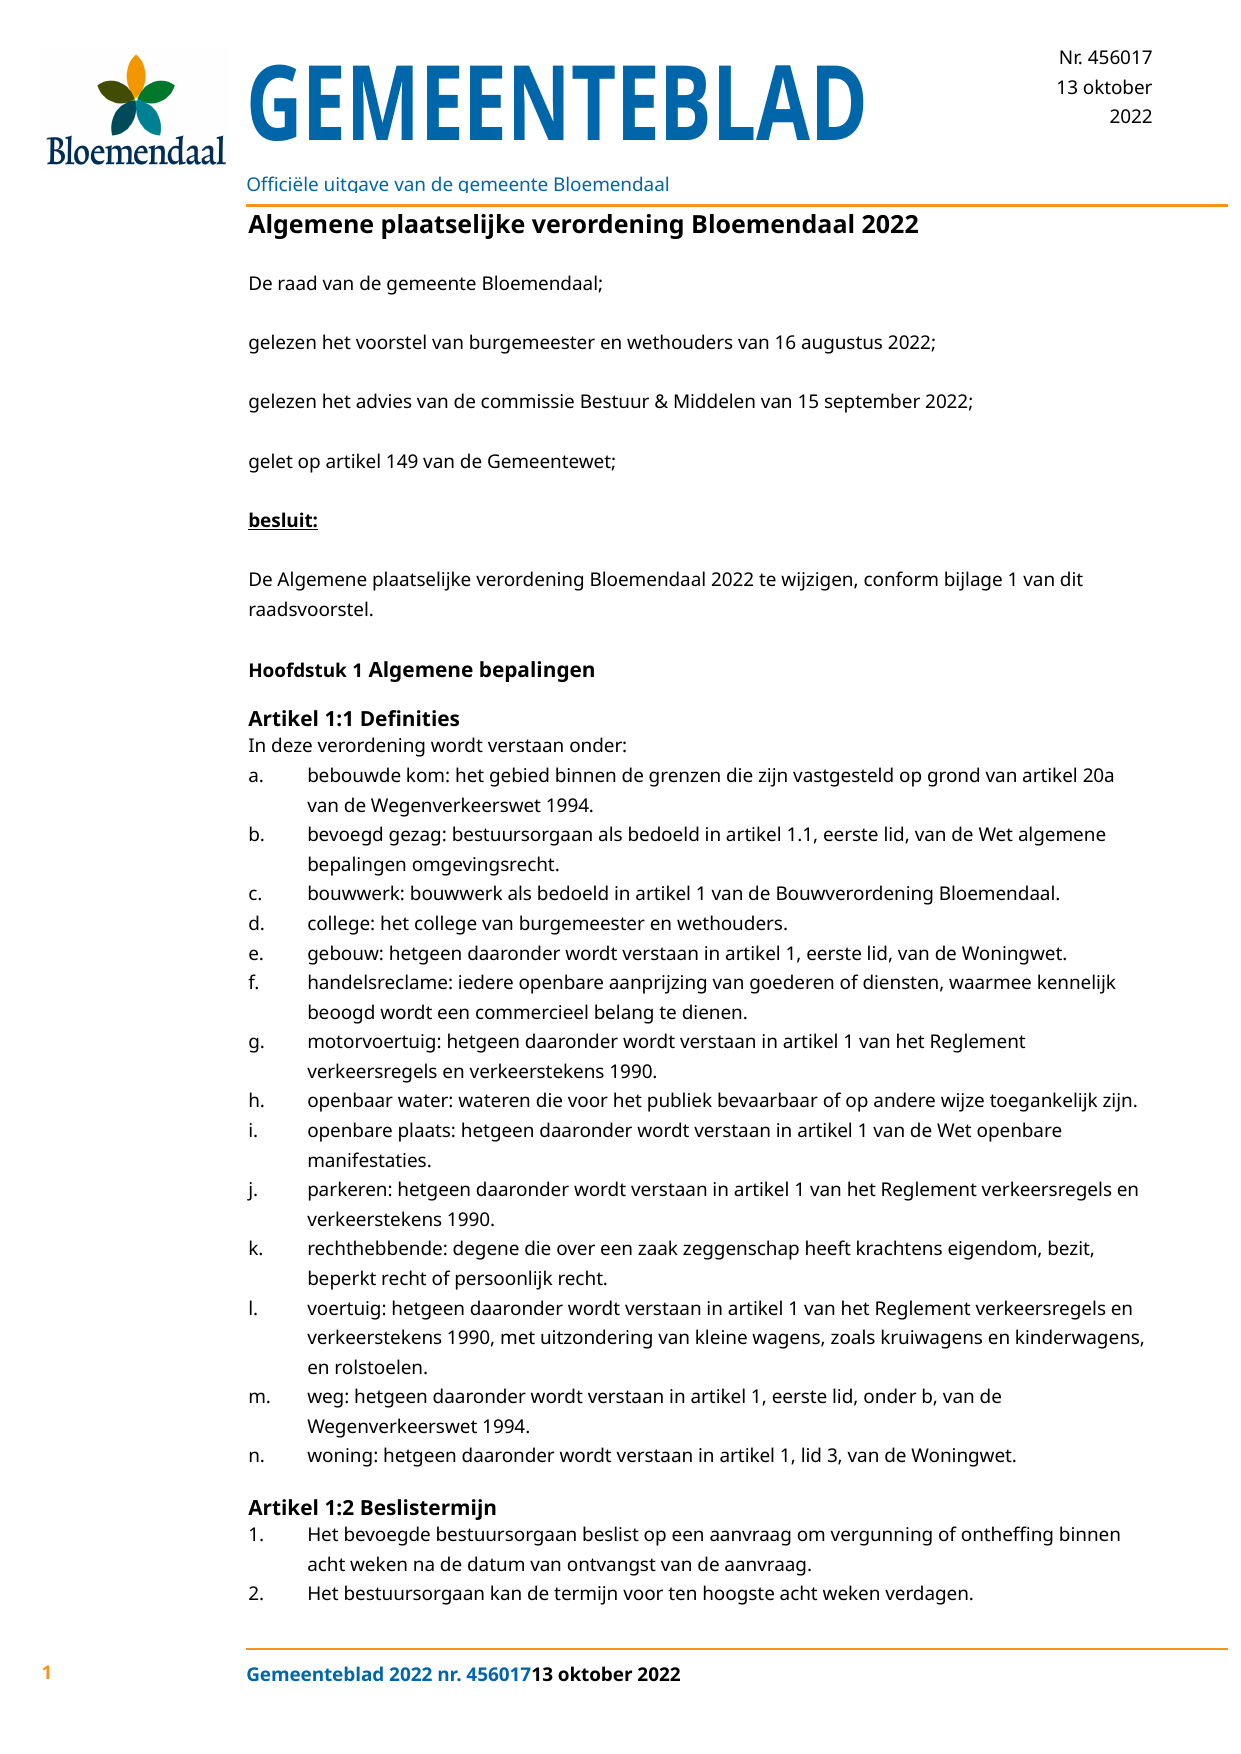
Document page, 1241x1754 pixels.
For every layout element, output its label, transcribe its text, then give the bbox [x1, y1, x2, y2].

text Algemene plaatselijke verordening Bloemendaal 2022 [248, 207, 1152, 241]
list Het bevoegde bestuursorgaan beslist op een aanvraag om vergunning of ontheffing binnen acht weken na de datum van ontvangst van de aanvraag. [248, 1521, 1152, 1577]
text De raad van de gemeente Bloemendaal; [248, 270, 1152, 296]
text Artikel 1:1 Definities [248, 704, 1152, 733]
list Het bestuursorgaan kan de termijn voor ten hoogste acht weken verdagen. [248, 1581, 1152, 1606]
list openbare plaats: hetgeen daaronder wordt verstaan in artikel 1 van de Wet openbare manifestaties. [248, 1117, 1152, 1172]
list parkeren: hetgeen daaronder wordt verstaan in artikel 1 van het Reglement verkeersregels en verkeerstekens 1990. [248, 1176, 1152, 1232]
text besluit: [248, 507, 1152, 533]
list bevoegd gezag: bestuursorgaan als bedoeld in artikel 1.1, eerste lid, van de Wet algemene bepalingen omgevingsrecht. [248, 821, 1152, 877]
text gelezen het advies van de commissie Bestuur & Middelen van 15 september 2022; [248, 389, 1152, 414]
list bouwwerk: bouwwerk als bedoeld in artikel 1 van de Bouwverordening Bloemendaal. [248, 881, 1152, 906]
text Hoofdstuk 1 Algemene bepalingen [248, 655, 1152, 683]
list bebouwde kom: het gebied binnen de grenzen die zijn vastgesteld op grond van artikel 20a van de Wegenverkeerswet 1994. [248, 762, 1152, 817]
list gebouw: hetgeen daaronder wordt verstaan in artikel 1, eerste lid, van de Woningwet. [248, 940, 1152, 965]
list weg: hetgeen daaronder wordt verstaan in artikel 1, eerste lid, onder b, van de Wegenverkeerswet 1994. [248, 1383, 1152, 1439]
list voertuig: hetgeen daaronder wordt verstaan in artikel 1 van het Reglement verkeersregels en verkeerstekens 1990, met uitzondering van kleine wagens, zoals kruiwagens en kinderwagens, en rolstoelen. [248, 1295, 1152, 1379]
list college: het college van burgemeester en wethouders. [248, 910, 1152, 936]
text In deze verordening wordt verstaan onder: [248, 733, 1152, 758]
list rechthebbende: degene die over een zaak zeggenschap heeft krachtens eigendom, bezit, beperkt recht of persoonlijk recht. [248, 1236, 1152, 1291]
picture [41, 47, 231, 172]
text Artikel 1:2 Beslistermijn [248, 1493, 1152, 1521]
text gelezen het voorstel van burgemeester en wethouders van 16 augustus 2022; [248, 329, 1152, 355]
list motorvoertuig: hetgeen daaronder wordt verstaan in artikel 1 van het Reglement verkeersregels en verkeerstekens 1990. [248, 1028, 1152, 1084]
list openbaar water: wateren die voor het publiek bevaarbaar of op andere wijze toegankelijk zijn. [248, 1088, 1152, 1113]
list woning: hetgeen daaronder wordt verstaan in artikel 1, lid 3, van de Woningwet. [248, 1443, 1152, 1468]
list handelsreclame: iedere openbare aanprijzing van goederen of diensten, waarmee kennelijk beoogd wordt een commercieel belang te dienen. [248, 969, 1152, 1024]
text gelet op artikel 149 van de Gemeentewet; [248, 448, 1152, 473]
text De Algemene plaatselijke verordening Bloemendaal 2022 te wijzigen, conform bijlage 1 van dit raadsvoorstel. [248, 566, 1152, 621]
